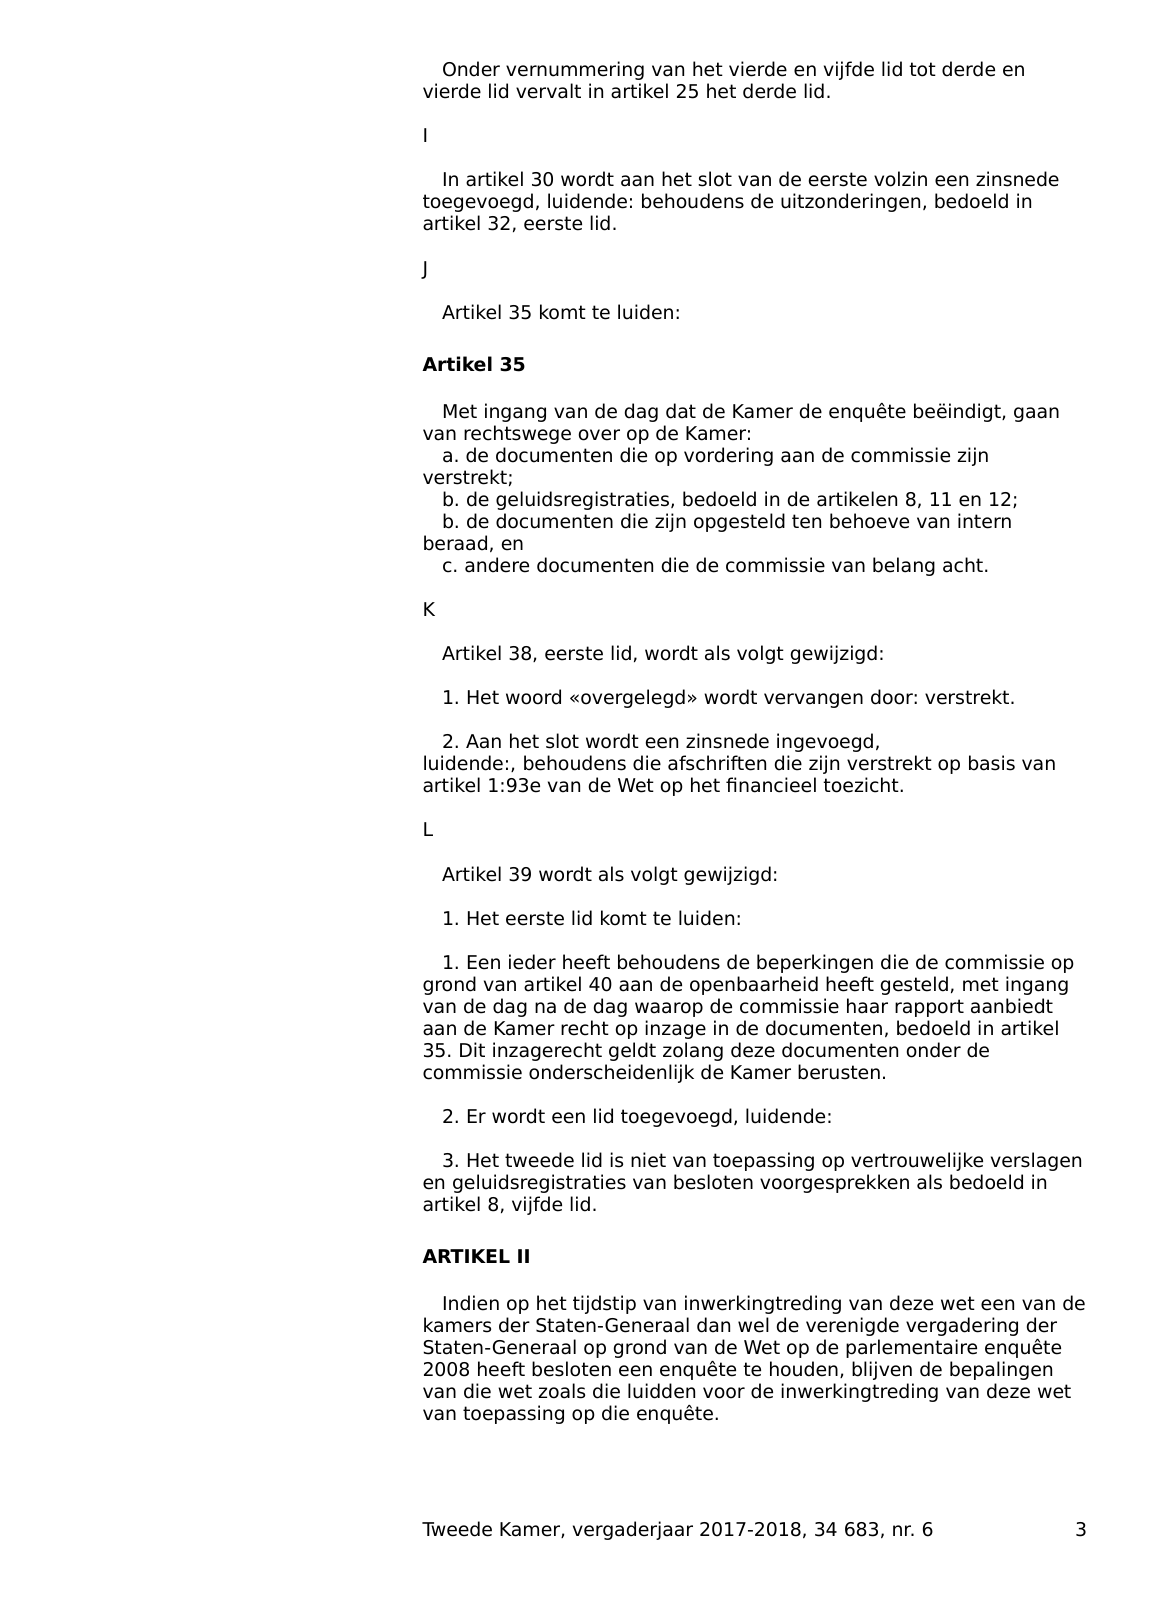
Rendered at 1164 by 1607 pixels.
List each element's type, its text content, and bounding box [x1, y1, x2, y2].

text Indien op het tijdstip van inwerkingtreding van deze wet een van de kamers der Staten-Generaal dan wel de verenigde vergadering der Staten-Generaal op grond van de Wet op de parlementaire enquête 2008 heeft besloten een enquête te houden, blijven de bepalingen van die wet zoals die luidden voor de inwerkingtreding van deze wet van toepassing op die enquête. [422, 1293, 1087, 1425]
text I [422, 125, 1087, 147]
text Onder vernummering van het vierde en vijfde lid tot derde en vierde lid vervalt in artikel 25 het derde lid. [422, 59, 1087, 103]
text 1. Een ieder heeft behoudens de beperkingen die de commissie op grond van artikel 40 aan de openbaarheid heeft gesteld, met ingang van de dag na de dag waarop de commissie haar rapport aanbiedt aan de Kamer recht op inzage in de documenten, bedoeld in artikel 35. Dit inzagerecht geldt zolang deze documenten onder de commissie onderscheidenlijk de Kamer berusten. [422, 952, 1087, 1084]
text L [422, 819, 1087, 841]
text 3. Het tweede lid is niet van toepassing op vertrouwelijke verslagen en geluidsregistraties van besloten voorgesprekken als bedoeld in artikel 8, vijfde lid. [422, 1150, 1087, 1216]
text 2. Er wordt een lid toegevoegd, luidende: [422, 1106, 1087, 1128]
subtitle ARTIKEL II [422, 1246, 1087, 1268]
text c. andere documenten die de commissie van belang acht. [422, 554, 1087, 576]
text a. de documenten die op vordering aan de commissie zijn verstrekt; [422, 444, 1087, 488]
text K [422, 599, 1087, 621]
subtitle Artikel 35 [422, 354, 1087, 376]
text Artikel 38, eerste lid, wordt als volgt gewijzigd: [422, 643, 1087, 665]
text J [422, 257, 1087, 279]
text b. de documenten die zijn opgesteld ten behoeve van intern beraad, en [422, 511, 1087, 554]
text 1. Het eerste lid komt te luiden: [422, 908, 1087, 929]
text 2. Aan het slot wordt een zinsnede ingevoegd, luidende:, behoudens die afschriften die zijn verstrekt op basis van artikel 1:93e van de Wet op het financieel toezicht. [422, 731, 1087, 797]
text Artikel 39 wordt als volgt gewijzigd: [422, 863, 1087, 885]
text 1. Het woord «overgelegd» wordt vervangen door: verstrekt. [422, 687, 1087, 709]
text b. de geluidsregistraties, bedoeld in de artikelen 8, 11 en 12; [422, 488, 1087, 511]
text Artikel 35 komt te luiden: [422, 302, 1087, 324]
text Met ingang van de dag dat de Kamer de enquête beëindigt, gaan van rechtswege over op de Kamer: [422, 401, 1087, 444]
text In artikel 30 wordt aan het slot van de eerste volzin een zinsnede toegevoegd, luidende: behoudens de uitzonderingen, bedoeld in artikel 32, eerste lid. [422, 169, 1087, 235]
